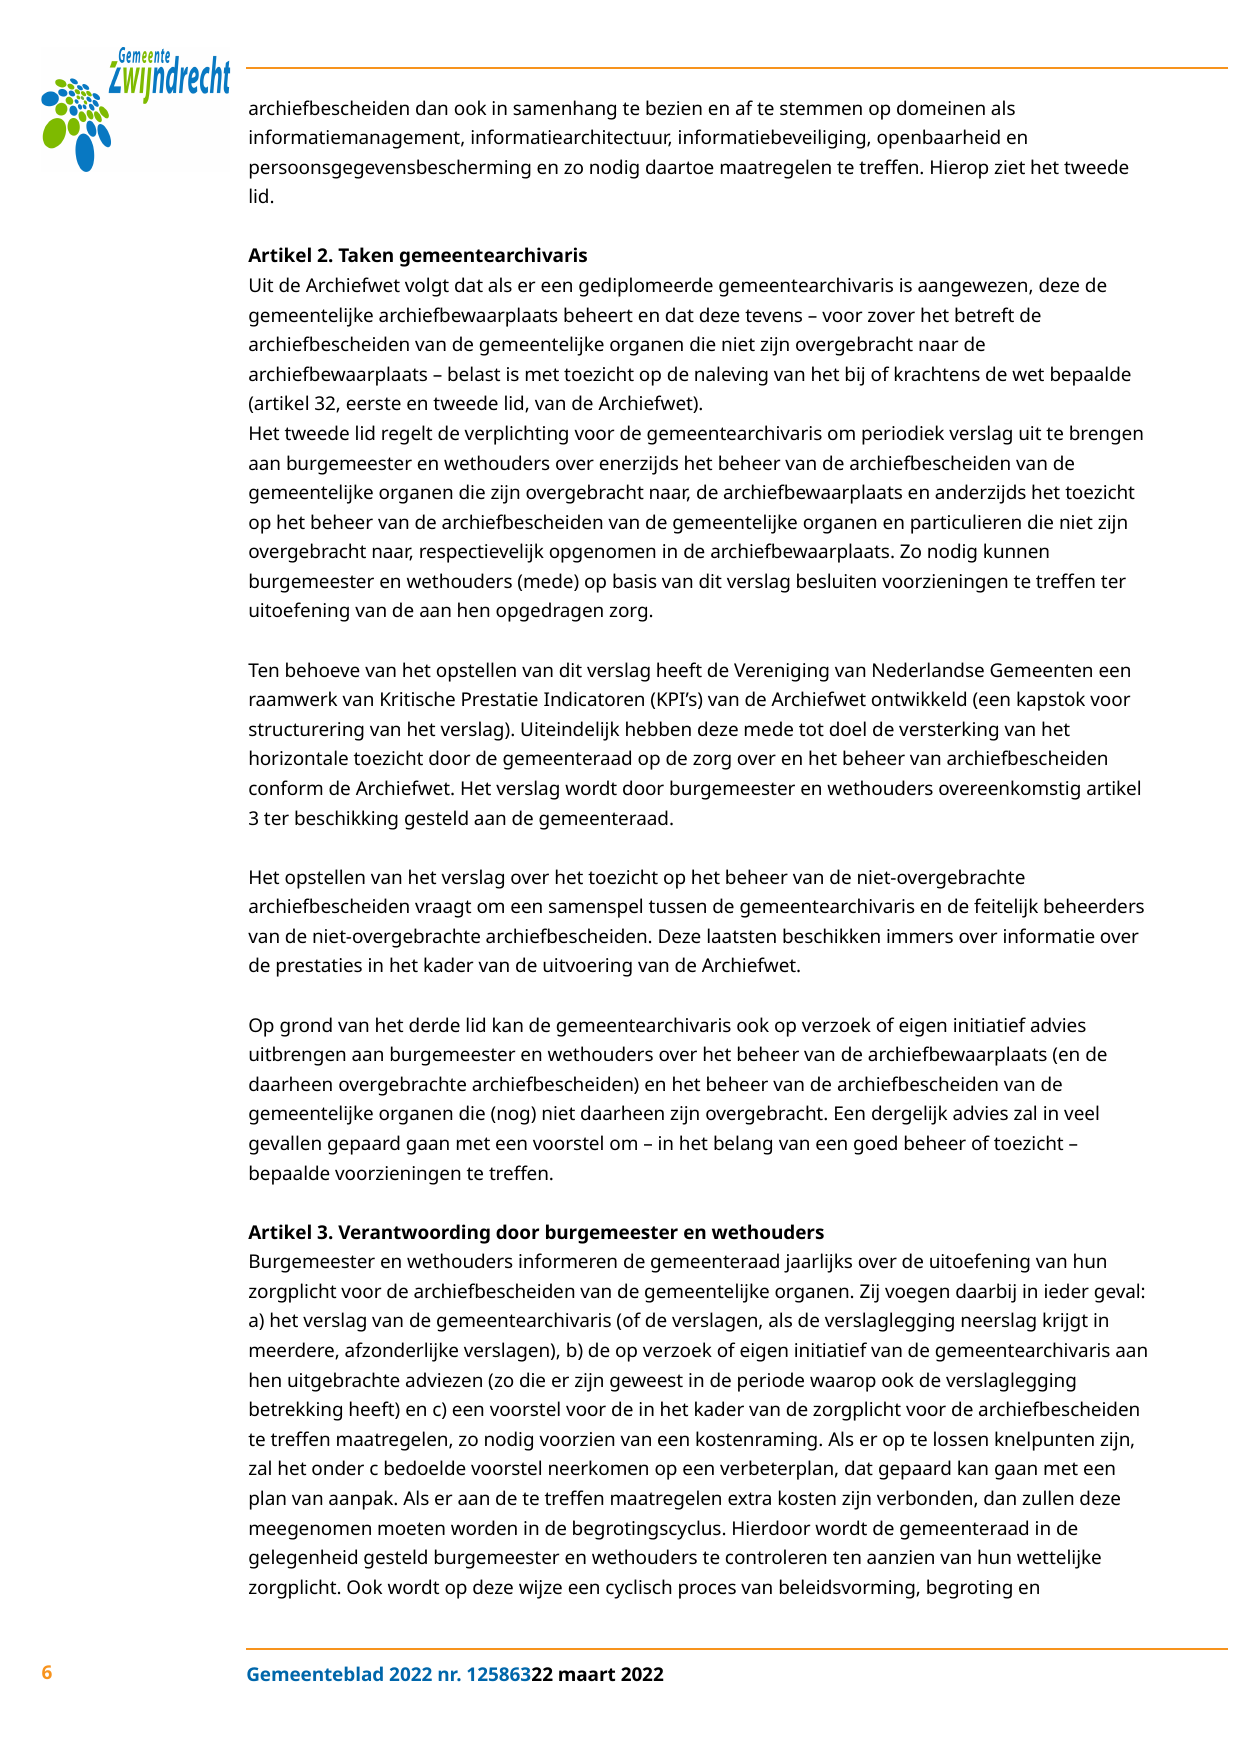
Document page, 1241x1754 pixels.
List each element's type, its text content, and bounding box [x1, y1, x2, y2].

text Het tweede lid regelt de verplichting voor de gemeentearchivaris om periodiek verslag uit te brengen aan burgemeester en wethouders over enerzijds het beheer van de archiefbescheiden van de gemeentelijke organen die zijn overgebracht naar, de archiefbewaarplaats en anderzijds het toezicht op het beheer van de archiefbescheiden van de gemeentelijke organen en particulieren die niet zijn overgebracht naar, respectievelijk opgenomen in de archiefbewaarplaats. Zo nodig kunnen burgemeester en wethouders (mede) op basis van dit verslag besluiten voorzieningen te treffen ter uitoefening van de aan hen opgedragen zorg. [248, 420, 1152, 623]
text Artikel 3. Verantwoording door burgemeester en wethouders [248, 1219, 1152, 1245]
text Artikel 2. Taken gemeentearchivaris [248, 243, 1152, 268]
picture [41, 47, 231, 172]
text Uit de Archiefwet volgt dat als er een gediplomeerde gemeentearchivaris is aangewezen, deze de gemeentelijke archiefbewaarplaats beheert en dat deze tevens – voor zover het betreft de archiefbescheiden van de gemeentelijke organen die niet zijn overgebracht naar de archiefbewaarplaats – belast is met toezicht op de naleving van het bij of krachtens de wet bepaalde (artikel 32, eerste en tweede lid, van de Archiefwet). [248, 272, 1152, 416]
text Op grond van het derde lid kan de gemeentearchivaris ook op verzoek of eigen initiatief advies uitbrengen aan burgemeester en wethouders over het beheer van de archiefbewaarplaats (en de daarheen overgebrachte archiefbescheiden) en het beheer van de archiefbescheiden van de gemeentelijke organen die (nog) niet daarheen zijn overgebracht. Een dergelijk advies zal in veel gevallen gepaard gaan met een voorstel om – in het belang van een goed beheer of toezicht – bepaalde voorzieningen te treffen. [248, 1012, 1152, 1186]
text Ten behoeve van het opstellen van dit verslag heeft de Vereniging van Nederlandse Gemeenten een raamwerk van Kritische Prestatie Indicatoren (KPI’s) van de Archiefwet ontwikkeld (een kapstok voor structurering van het verslag). Uiteindelijk hebben deze mede tot doel de versterking van het horizontale toezicht door de gemeenteraad op de zorg over en het beheer van archiefbescheiden conform de Archiefwet. Het verslag wordt door burgemeester en wethouders overeenkomstig artikel 3 ter beschikking gesteld aan de gemeenteraad. [248, 657, 1152, 831]
text Het opstellen van het verslag over het toezicht op het beheer van de niet-overgebrachte archiefbescheiden vraagt om een samenspel tussen de gemeentearchivaris en de feitelijk beheerders van de niet-overgebrachte archiefbescheiden. Deze laatsten beschikken immers over informatie over de prestaties in het kader van de uitvoering van de Archiefwet. [248, 864, 1152, 978]
text Burgemeester en wethouders informeren de gemeenteraad jaarlijks over de uitoefening van hun zorgplicht voor de archiefbescheiden van de gemeentelijke organen. Zij voegen daarbij in ieder geval: a) het verslag van de gemeentearchivaris (of de verslagen, als de verslaglegging neerslag krijgt in meerdere, afzonderlijke verslagen), b) de op verzoek of eigen initiatief van de gemeentearchivaris aan hen uitgebrachte adviezen (zo die er zijn geweest in de periode waarop ook de verslaglegging betrekking heeft) en c) een voorstel voor de in het kader van de zorgplicht voor de archiefbescheiden te treffen maatregelen, zo nodig voorzien van een kostenraming. Als er op te lossen knelpunten zijn, zal het onder c bedoelde voorstel neerkomen op een verbeterplan, dat gepaard kan gaan met een plan van aanpak. Als er aan de te treffen maatregelen extra kosten zijn verbonden, dan zullen deze meegenomen moeten worden in de begrotingscyclus. Hierdoor wordt de gemeenteraad in de gelegenheid gesteld burgemeester en wethouders te controleren ten aanzien van hun wettelijke zorgplicht. Ook wordt op deze wijze een cyclisch proces van beleidsvorming, begroting en [248, 1248, 1152, 1600]
text archiefbescheiden dan ook in samenhang te bezien en af te stemmen op domeinen als informatiemanagement, informatiearchitectuur, informatiebeveiliging, openbaarheid en persoonsgegevensbescherming en zo nodig daartoe maatregelen te treffen. Hierop ziet het tweede lid. [248, 95, 1152, 209]
